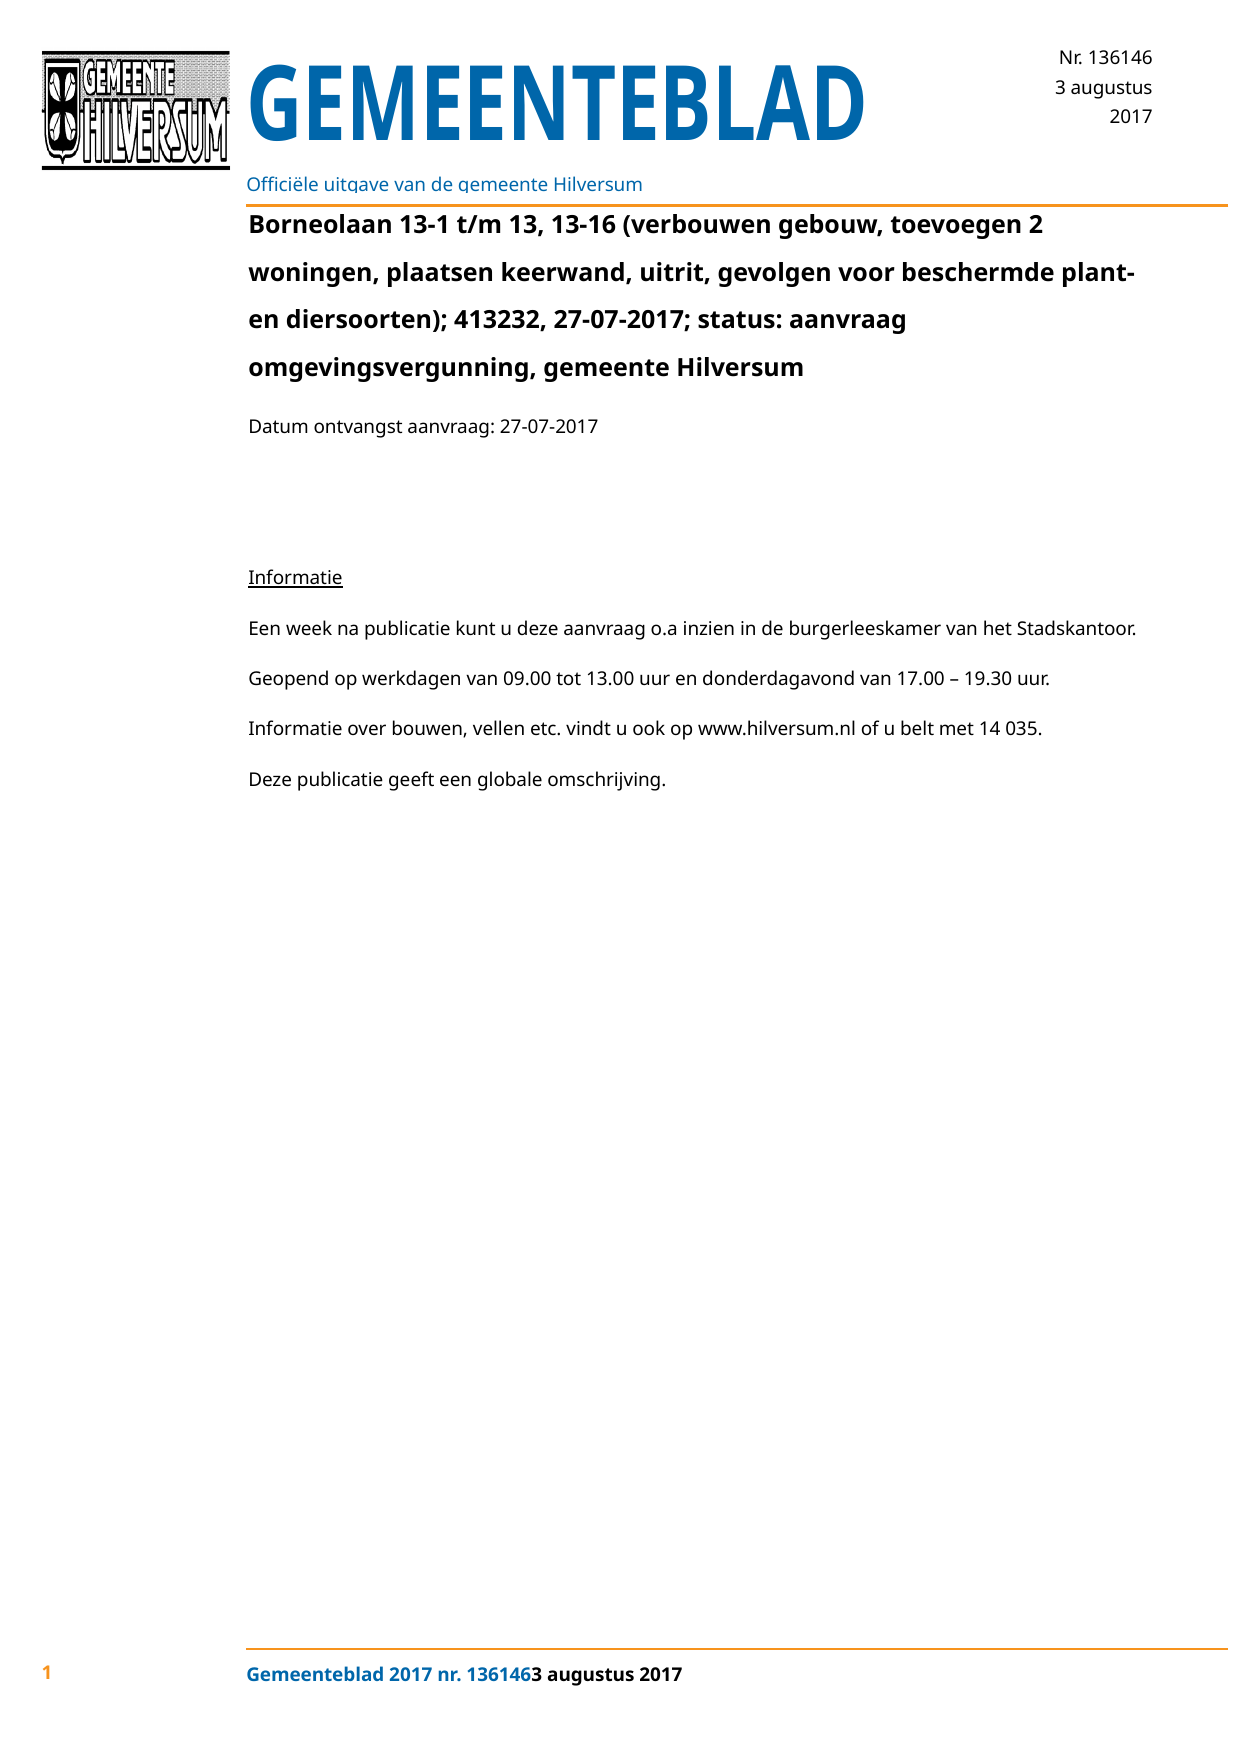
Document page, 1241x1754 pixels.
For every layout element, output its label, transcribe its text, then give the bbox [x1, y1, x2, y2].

text Een week na publicatie kunt u deze aanvraag o.a inzien in de burgerleeskamer van het Stadskantoor. [248, 615, 1152, 641]
text Deze publicatie geeft een globale omschrijving. [248, 766, 1152, 792]
text Datum ontvangst aanvraag: 27-07-2017 [248, 413, 1152, 439]
text Informatie over bouwen, vellen etc. vindt u ook op www.hilversum.nl of u belt met 14 035. [248, 716, 1152, 741]
text Geopend op werkdagen van 09.00 tot 13.00 uur en donderdagavond van 17.00 – 19.30 uur. [248, 665, 1152, 691]
text Borneolaan 13-1 t/m 13, 13-16 (verbouwen gebouw, toevoegen 2 woningen, plaatsen keerwand, uitrit, gevolgen voor beschermde plant- en diersoorten); 413232, 27-07-2017; status: aanvraag omgevingsvergunning, gemeente Hilversum [248, 207, 1152, 384]
text Informatie [248, 564, 1152, 590]
picture [41, 47, 231, 172]
